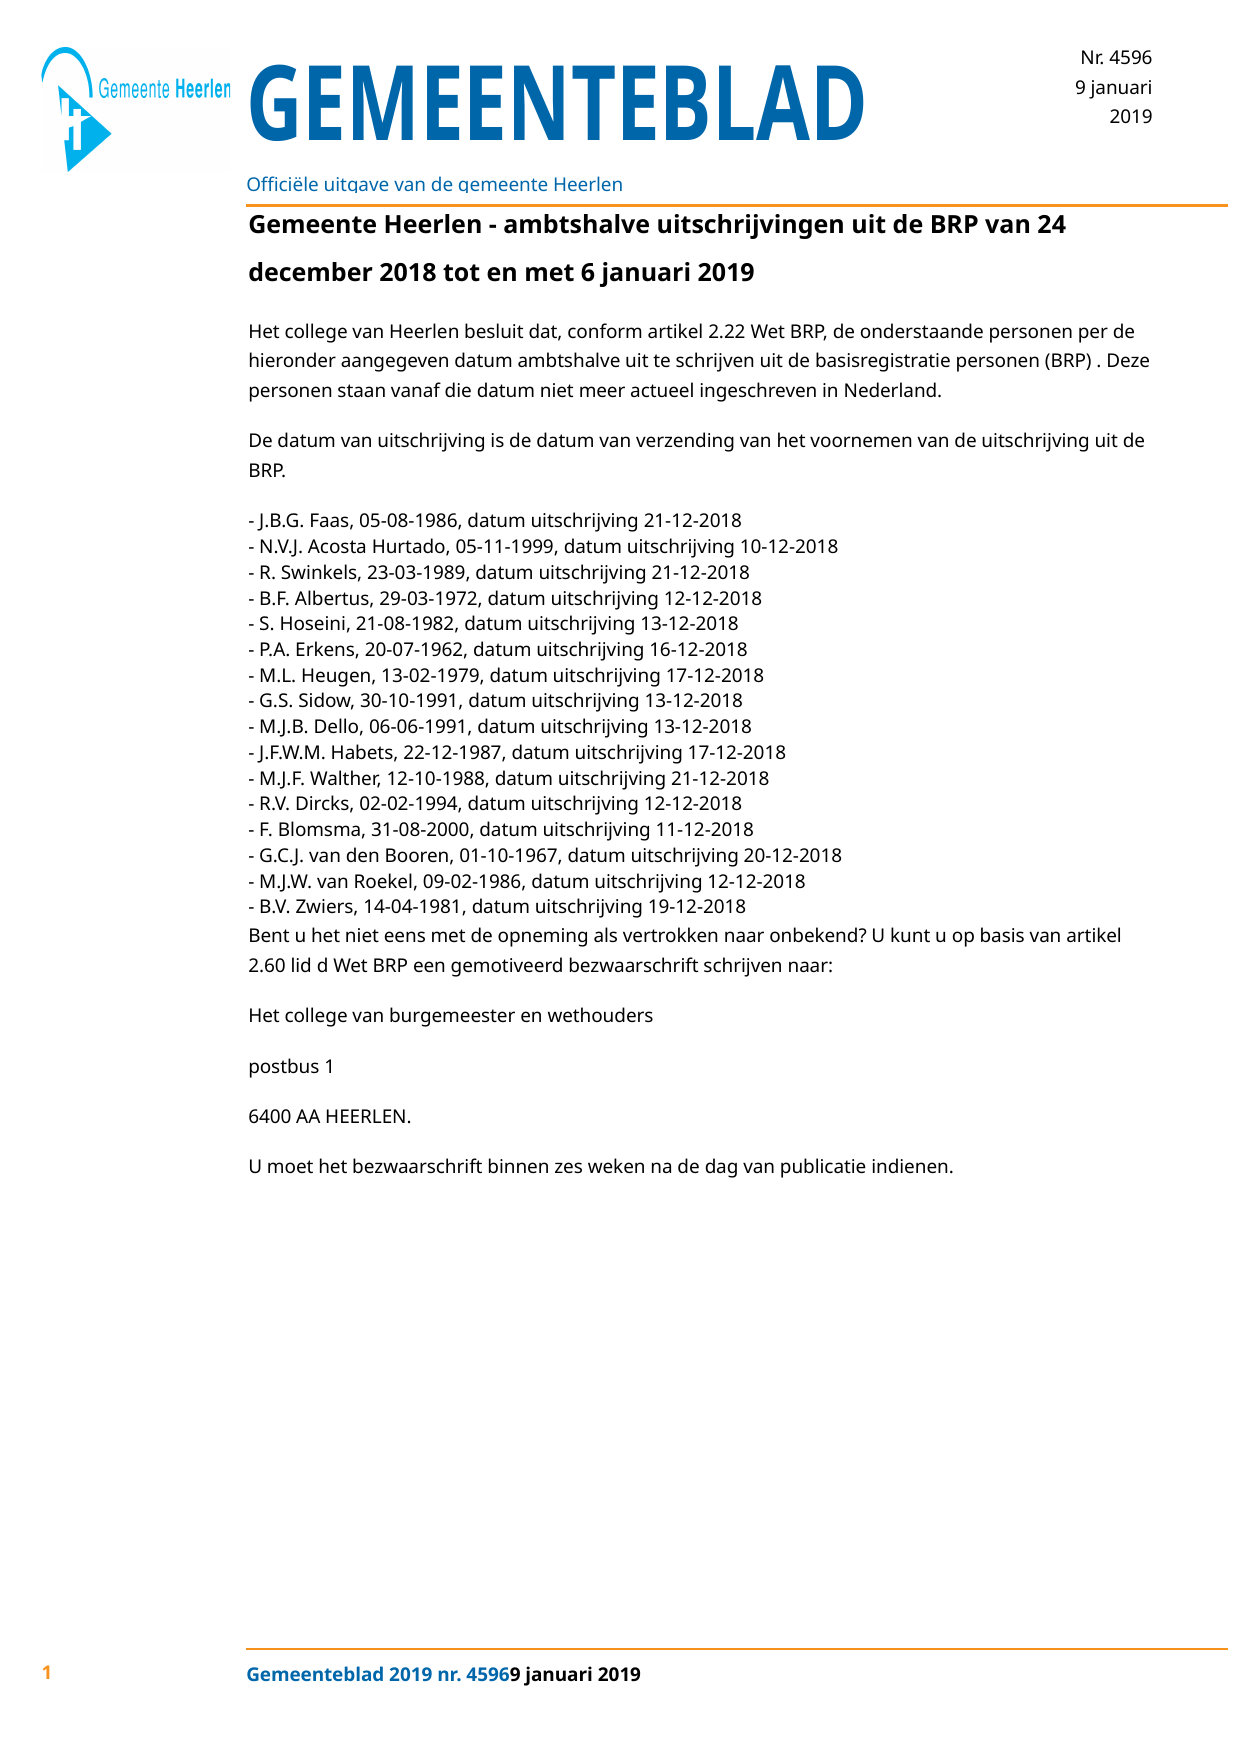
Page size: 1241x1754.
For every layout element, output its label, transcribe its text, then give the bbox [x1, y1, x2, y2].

table_cell - J.F.W.M. Habets, 22-12-1987, datum uitschrijving 17-12-2018 [248, 739, 1152, 765]
table_cell - N.V.J. Acosta Hurtado, 05-11-1999, datum uitschrijving 10-12-2018 [248, 533, 1152, 559]
table_cell - M.J.B. Dello, 06-06-1991, datum uitschrijving 13-12-2018 [248, 714, 1152, 739]
text U moet het bezwaarschrift binnen zes weken na de dag van publicatie indienen. [248, 1154, 1152, 1179]
text postbus 1 [248, 1053, 1152, 1079]
picture [41, 47, 58, 70]
table_cell - F. Blomsma, 31-08-2000, datum uitschrijving 11-12-2018 [248, 816, 1152, 842]
table_cell - B.F. Albertus, 29-03-1972, datum uitschrijving 12-12-2018 [248, 585, 1152, 611]
table_cell - G.S. Sidow, 30-10-1991, datum uitschrijving 13-12-2018 [248, 688, 1152, 713]
table_cell - P.A. Erkens, 20-07-1962, datum uitschrijving 16-12-2018 [248, 636, 1152, 662]
table_cell - S. Hoseini, 21-08-1982, datum uitschrijving 13-12-2018 [248, 611, 1152, 636]
table_cell - M.J.W. van Roekel, 09-02-1986, datum uitschrijving 12-12-2018 [248, 868, 1152, 893]
table_header - J.B.G. Faas, 05-08-1986, datum uitschrijving 21-12-2018 [248, 508, 1152, 533]
text Gemeente Heerlen - ambtshalve uitschrijvingen uit de BRP van 24 december 2018 tot en met 6 januari 2019 [248, 207, 1152, 288]
table_cell - M.J.F. Walther, 12-10-1988, datum uitschrijving 21-12-2018 [248, 765, 1152, 791]
text Het college van burgemeester en wethouders [248, 1002, 1152, 1028]
text Het college van Heerlen besluit dat, conform artikel 2.22 Wet BRP, de onderstaande personen per de hieronder aangegeven datum ambtshalve uit te schrijven uit de basisregistratie personen (BRP) . Deze personen staan vanaf die datum niet meer actueel ingeschreven in Nederland. [248, 318, 1152, 403]
table_cell - B.V. Zwiers, 14-04-1981, datum uitschrijving 19-12-2018 [248, 894, 1152, 919]
picture [41, 47, 231, 172]
table_cell - R. Swinkels, 23-03-1989, datum uitschrijving 21-12-2018 [248, 559, 1152, 585]
text De datum van uitschrijving is de datum van verzending van het voornemen van de uitschrijving uit de BRP. [248, 427, 1152, 483]
table_cell - R.V. Dircks, 02-02-1994, datum uitschrijving 12-12-2018 [248, 791, 1152, 816]
text Bent u het niet eens met de opneming als vertrokken naar onbekend? U kunt u op basis van artikel 2.60 lid d Wet BRP een gemotiveerd bezwaarschrift schrijven naar: [248, 922, 1152, 978]
text 6400 AA HEERLEN. [248, 1103, 1152, 1129]
table_cell - G.C.J. van den Booren, 01-10-1967, datum uitschrijving 20-12-2018 [248, 842, 1152, 868]
table_cell - M.L. Heugen, 13-02-1979, datum uitschrijving 17-12-2018 [248, 662, 1152, 688]
